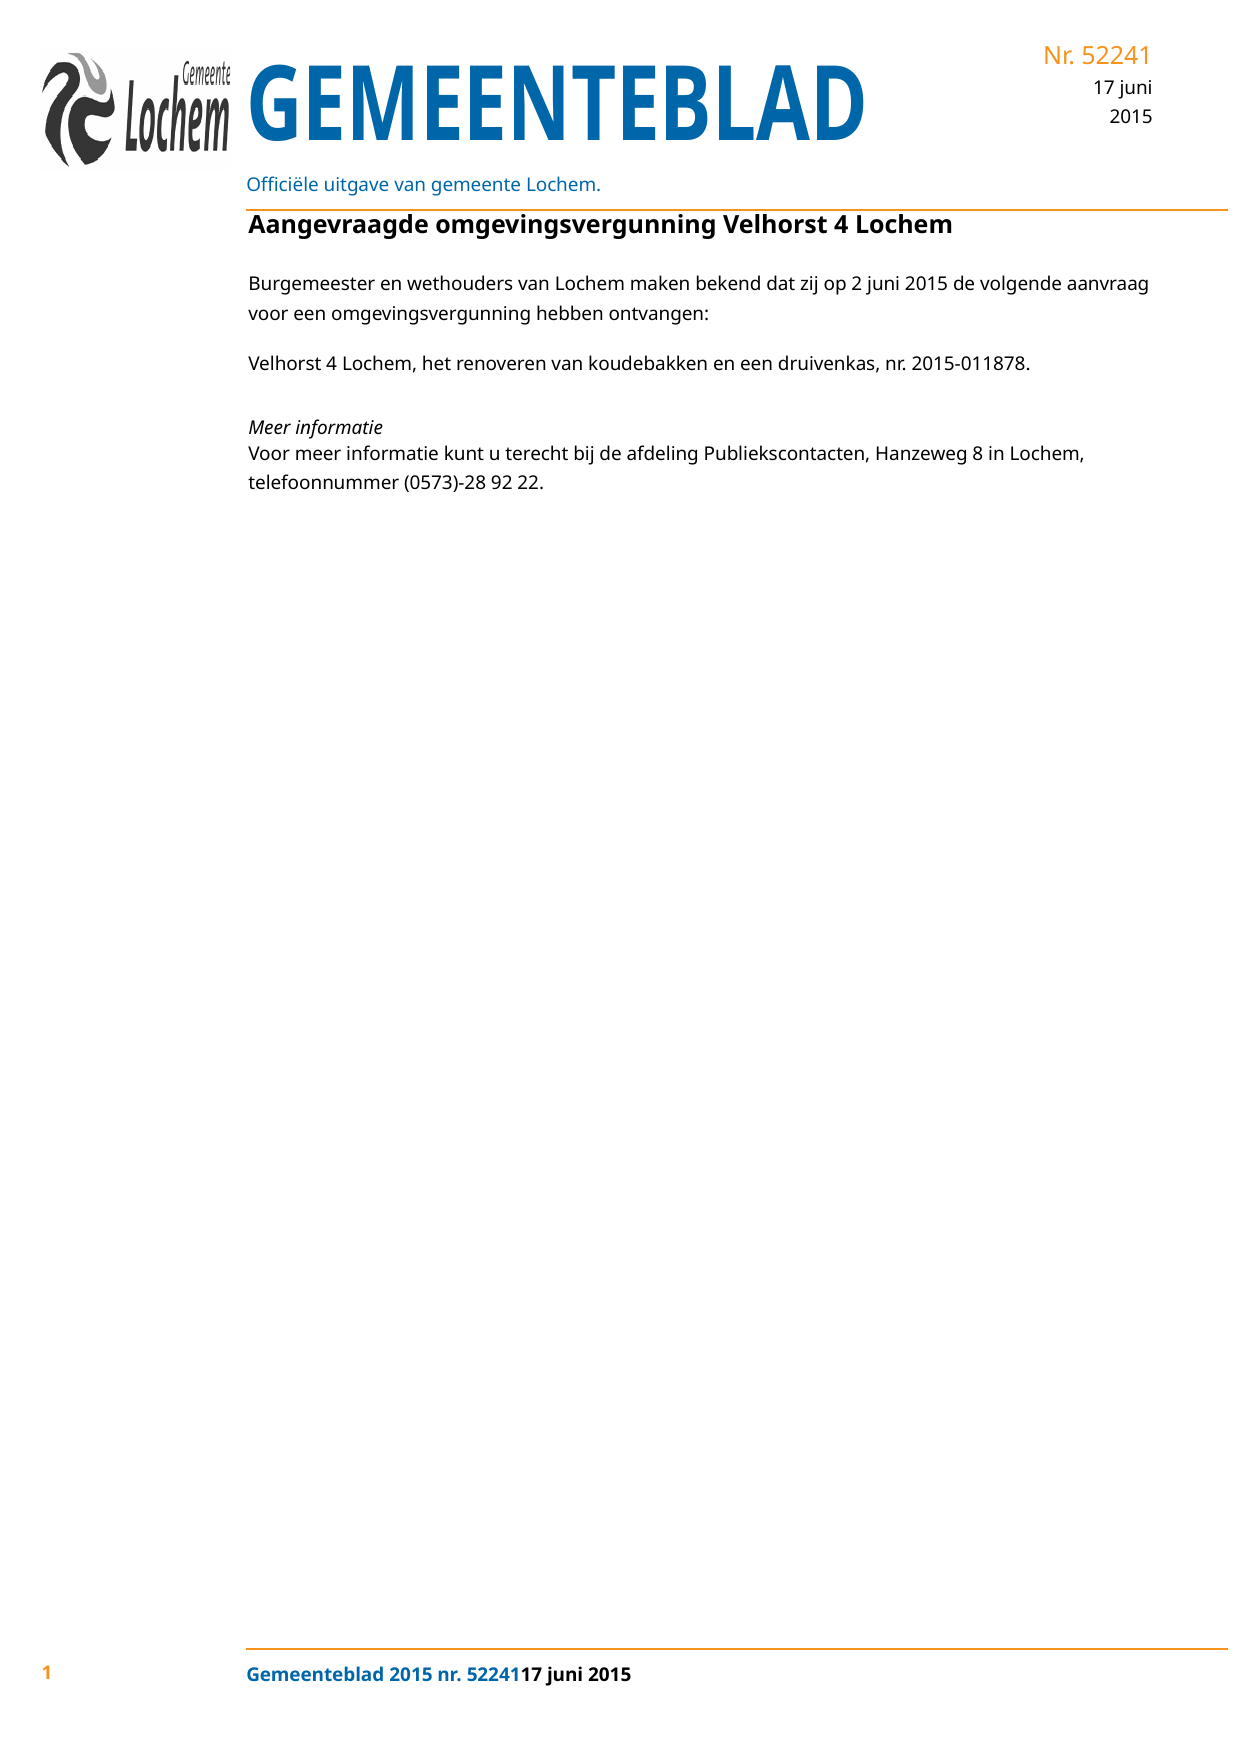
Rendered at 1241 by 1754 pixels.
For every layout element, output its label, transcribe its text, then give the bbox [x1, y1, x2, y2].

text Meer informatie [248, 414, 1152, 440]
text Aangevraagde omgevingsvergunning Velhorst 4 Lochem [248, 211, 1152, 241]
text Velhorst 4 Lochem, het renoveren van koudebakken en een druivenkas, nr. 2015-011878. [248, 350, 1152, 376]
picture [41, 47, 231, 172]
text Burgemeester en wethouders van Lochem maken bekend dat zij op 2 juni 2015 de volgende aanvraag voor een omgevingsvergunning hebben ontvangen: [248, 270, 1152, 326]
text Voor meer informatie kunt u terecht bij de afdeling Publiekscontacten, Hanzeweg 8 in Lochem, telefoonnummer (0573)-28 92 22. [248, 440, 1152, 495]
